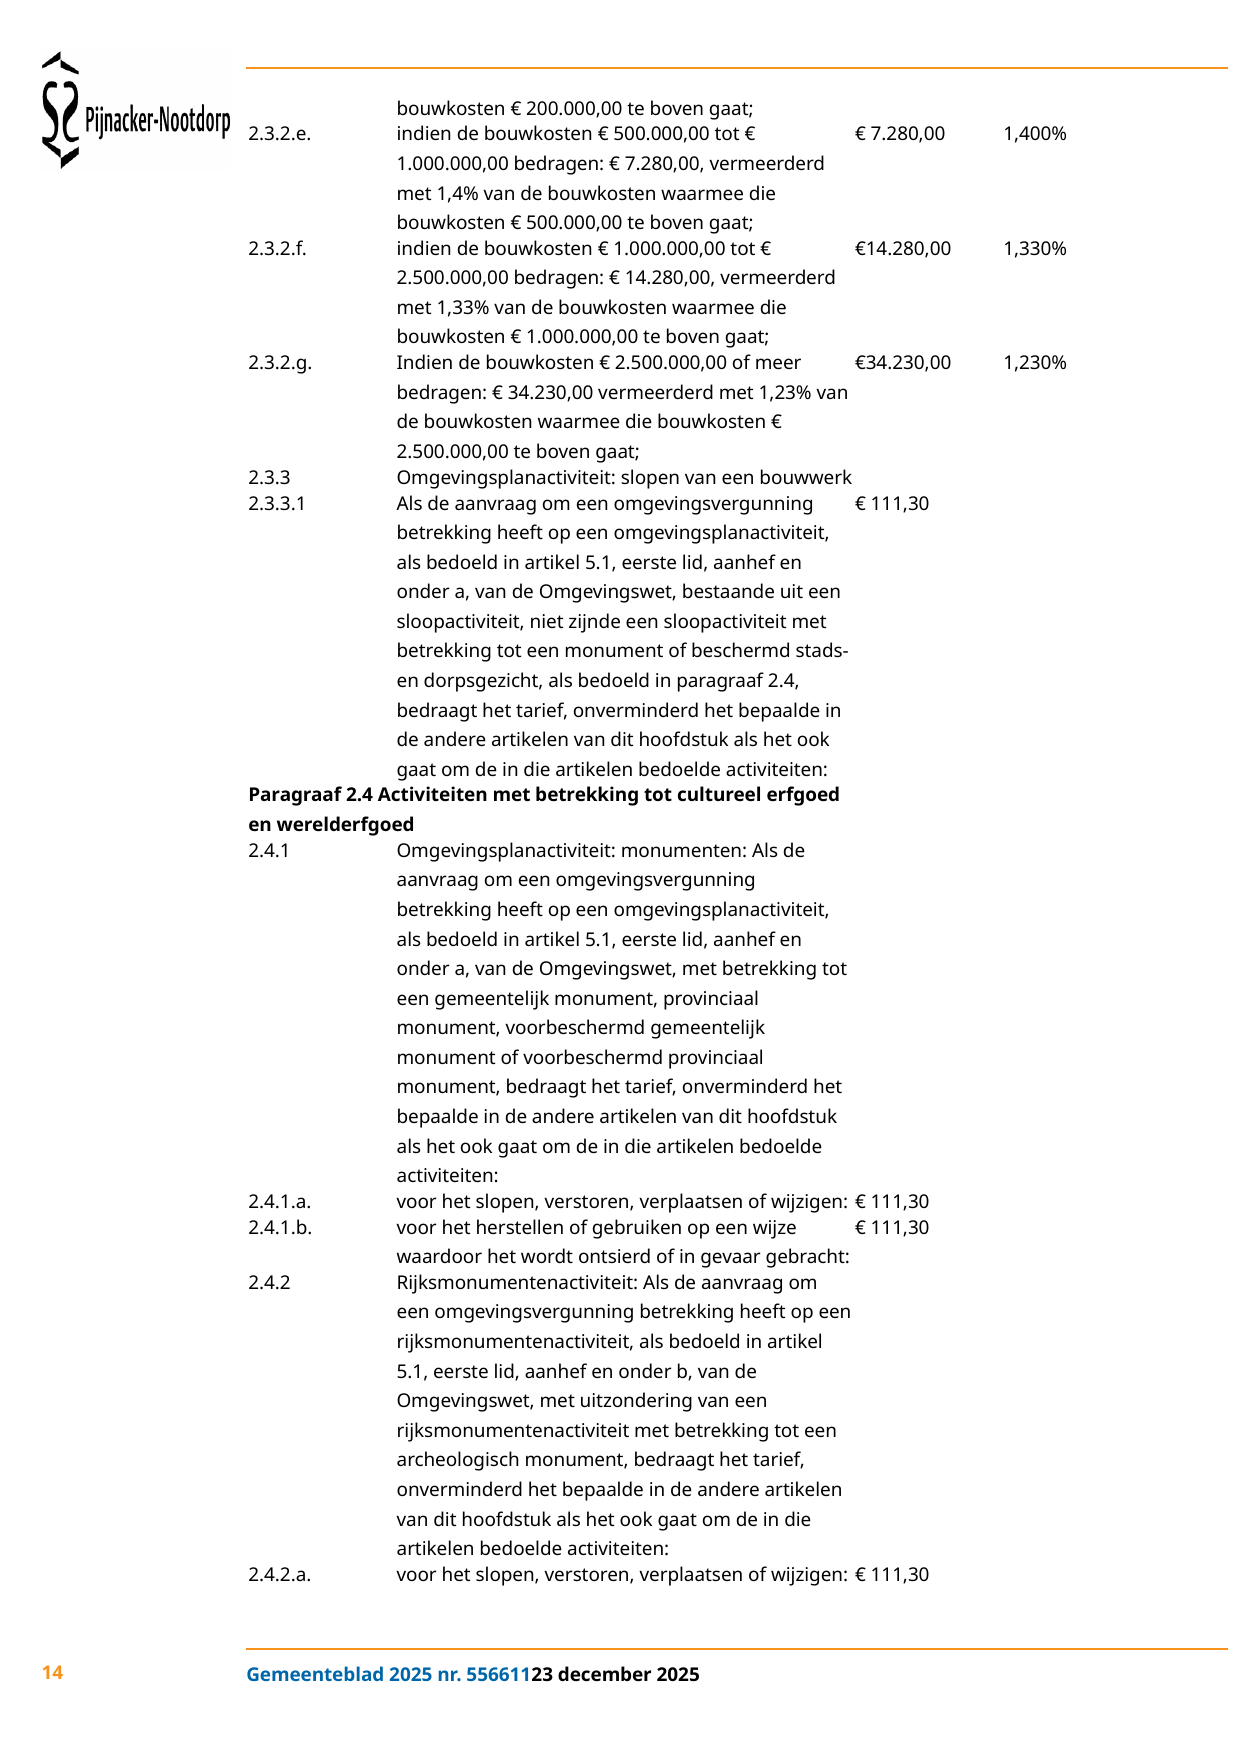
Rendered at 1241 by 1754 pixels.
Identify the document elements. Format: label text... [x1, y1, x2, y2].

table_cell 2.3.3 [248, 464, 396, 490]
picture [41, 47, 231, 172]
table_cell [855, 464, 1003, 490]
table_cell [1003, 1269, 1152, 1561]
table_cell [1003, 490, 1152, 782]
table_cell € 111,30 [855, 1214, 1003, 1269]
table_cell bouwkosten € 200.000,00 te boven gaat; [396, 95, 855, 121]
table_cell Paragraaf 2.4 Activiteiten met betrekking tot cultureel erfgoed en werelderfgoed [248, 782, 855, 837]
table_cell € 111,30 [855, 490, 1003, 782]
table_cell [1003, 1561, 1152, 1587]
table_cell [1003, 1188, 1152, 1214]
table_cell [855, 1269, 1003, 1561]
table_cell [855, 782, 1003, 837]
table_cell € 111,30 [855, 1561, 1003, 1587]
table_cell 2.3.3.1 [248, 490, 396, 782]
table_cell 2.4.2 [248, 1269, 396, 1561]
table_cell 2.4.2.a. [248, 1561, 396, 1587]
table_cell Als de aanvraag om een omgevingsvergunning betrekking heeft op een omgevingsplanactiviteit, als bedoeld in artikel 5.1, eerste lid, aanhef en onder a, van de Omgevingswet, bestaande uit een sloopactiviteit, niet zijnde een sloopactiviteit met betrekking tot een monument of beschermd stads- en dorpsgezicht, als bedoeld in paragraaf 2.4, bedraagt het tarief, onverminderd het bepaalde in de andere artikelen van dit hoofdstuk als het ook gaat om de in die artikelen bedoelde activiteiten: [396, 490, 855, 782]
table_cell [1003, 782, 1152, 837]
table_cell Rijksmonumentenactiviteit: Als de aanvraag om een omgevingsvergunning betrekking heeft op een rijksmonumentenactiviteit, als bedoeld in artikel 5.1, eerste lid, aanhef en onder b, van de Omgevingswet, met uitzondering van een rijksmonumentenactiviteit met betrekking tot een archeologisch monument, bedraagt het tarief, onverminderd het bepaalde in de andere artikelen van dit hoofdstuk als het ook gaat om de in die artikelen bedoelde activiteiten: [396, 1269, 855, 1561]
table_cell 2.4.1.b. [248, 1214, 396, 1269]
table_cell indien de bouwkosten € 500.000,00 tot € 1.000.000,00 bedragen: € 7.280,00, vermeerderd met 1,4% van de bouwkosten waarmee die bouwkosten € 500.000,00 te boven gaat; [396, 121, 855, 235]
table_cell 2.3.2.e. [248, 121, 396, 235]
table_cell [855, 837, 1003, 1188]
table_cell voor het slopen, verstoren, verplaatsen of wijzigen: [396, 1188, 855, 1214]
table_cell 2.3.2.g. [248, 350, 396, 464]
table_cell € 111,30 [855, 1188, 1003, 1214]
table_cell indien de bouwkosten € 1.000.000,00 tot € 2.500.000,00 bedragen: € 14.280,00, vermeerderd met 1,33% van de bouwkosten waarmee die bouwkosten € 1.000.000,00 te boven gaat; [396, 235, 855, 349]
table_cell [1003, 464, 1152, 490]
table_cell €34.230,00 [855, 350, 1003, 464]
table_cell Omgevingsplanactiviteit: monumenten: Als de aanvraag om een omgevingsvergunning betrekking heeft op een omgevingsplanactiviteit, als bedoeld in artikel 5.1, eerste lid, aanhef en onder a, van de Omgevingswet, met betrekking tot een gemeentelijk monument, provinciaal monument, voorbeschermd gemeentelijk monument of voorbeschermd provinciaal monument, bedraagt het tarief, onverminderd het bepaalde in de andere artikelen van dit hoofdstuk als het ook gaat om de in die artikelen bedoelde activiteiten: [396, 837, 855, 1188]
table_cell €14.280,00 [855, 235, 1003, 349]
table_cell [1003, 1214, 1152, 1269]
table_cell [248, 95, 396, 121]
table_cell Indien de bouwkosten € 2.500.000,00 of meer bedragen: € 34.230,00 vermeerderd met 1,23% van de bouwkosten waarmee die bouwkosten € 2.500.000,00 te boven gaat; [396, 350, 855, 464]
table_cell 2.4.1 [248, 837, 396, 1188]
table_cell [855, 95, 1003, 121]
table_cell 1,400% [1003, 121, 1152, 235]
table_cell € 7.280,00 [855, 121, 1003, 235]
table_cell [1003, 95, 1152, 121]
table_cell 1,230% [1003, 350, 1152, 464]
table_cell 1,330% [1003, 235, 1152, 349]
table_cell voor het slopen, verstoren, verplaatsen of wijzigen: [396, 1561, 855, 1587]
table_cell voor het herstellen of gebruiken op een wijze waardoor het wordt ontsierd of in gevaar gebracht: [396, 1214, 855, 1269]
table_cell Omgevingsplanactiviteit: slopen van een bouwwerk [396, 464, 855, 490]
table_cell [1003, 837, 1152, 1188]
table_cell 2.3.2.f. [248, 235, 396, 349]
table_cell 2.4.1.a. [248, 1188, 396, 1214]
